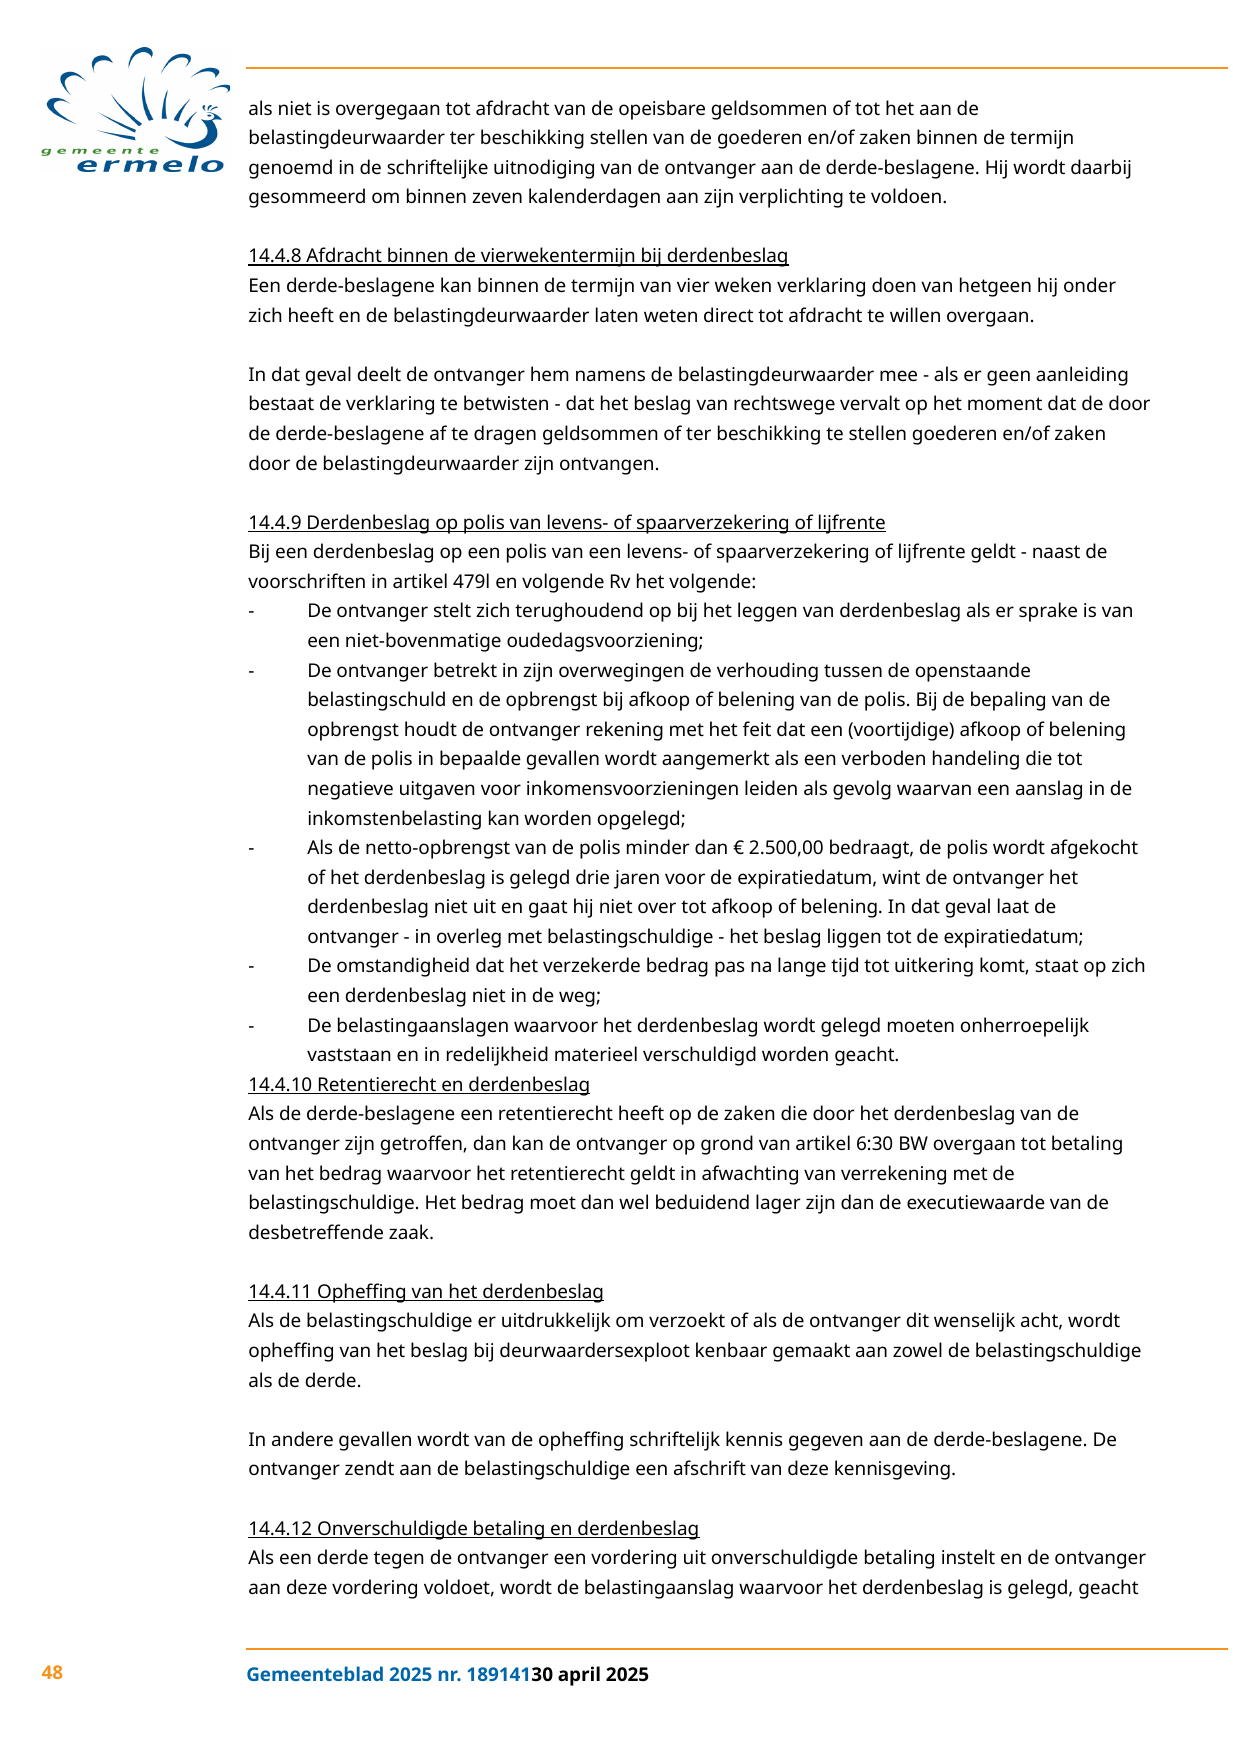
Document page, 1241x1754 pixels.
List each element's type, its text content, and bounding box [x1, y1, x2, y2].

picture [41, 47, 231, 172]
text Als de belastingschuldige er uitdrukkelijk om verzoekt of als de ontvanger dit wenselijk acht, wordt opheffing van het beslag bij deurwaardersexploot kenbaar gemaakt aan zowel de belastingschuldige als de derde. [248, 1308, 1152, 1393]
list De ontvanger stelt zich terughoudend op bij het leggen van derdenbeslag als er sprake is van een niet-bovenmatige oudedagsvoorziening; [248, 598, 1152, 653]
text Als een derde tegen de ontvanger een vordering uit onverschuldigde betaling instelt en de ontvanger aan deze vordering voldoet, wordt de belastingaanslag waarvoor het derdenbeslag is gelegd, geacht [248, 1544, 1152, 1600]
text In dat geval deelt de ontvanger hem namens de belastingdeurwaarder mee - als er geen aanleiding bestaat de verklaring te betwisten - dat het beslag van rechtswege vervalt op het moment dat de door de derde-beslagene af te dragen geldsommen of ter beschikking te stellen goederen en/of zaken door de belastingdeurwaarder zijn ontvangen. [248, 361, 1152, 476]
text Bij een derdenbeslag op een polis van een levens- of spaarverzekering of lijfrente geldt - naast de voorschriften in artikel 479l en volgende Rv het volgende: [248, 538, 1152, 594]
text 14.4.8 Afdracht binnen de vierwekentermijn bij derdenbeslag [248, 243, 1152, 268]
list De belastingaanslagen waarvoor het derdenbeslag wordt gelegd moeten onherroepelijk vaststaan en in redelijkheid materieel verschuldigd worden geacht. [248, 1012, 1152, 1067]
text Als de derde-beslagene een retentierecht heeft op de zaken die door het derdenbeslag van de ontvanger zijn getroffen, dan kan de ontvanger op grond van artikel 6:30 BW overgaan tot betaling van het bedrag waarvoor het retentierecht geldt in afwachting van verrekening met de belastingschuldige. Het bedrag moet dan wel beduidend lager zijn dan de executiewaarde van de desbetreffende zaak. [248, 1101, 1152, 1245]
text 14.4.12 Onverschuldigde betaling en derdenbeslag [248, 1515, 1152, 1541]
list Als de netto-opbrengst van de polis minder dan € 2.500,00 bedraagt, de polis wordt afgekocht of het derdenbeslag is gelegd drie jaren voor de expiratiedatum, wint de ontvanger het derdenbeslag niet uit en gaat hij niet over tot afkoop of belening. In dat geval laat de ontvanger - in overleg met belastingschuldige - het beslag liggen tot de expiratiedatum; [248, 834, 1152, 949]
text 14.4.9 Derdenbeslag op polis van levens- of spaarverzekering of lijfrente [248, 509, 1152, 535]
text 14.4.11 Opheffing van het derdenbeslag [248, 1278, 1152, 1304]
list De omstandigheid dat het verzekerde bedrag pas na lange tijd tot uitkering komt, staat op zich een derdenbeslag niet in de weg; [248, 953, 1152, 1008]
list De ontvanger betrekt in zijn overwegingen de verhouding tussen de openstaande belastingschuld en de opbrengst bij afkoop of belening van de polis. Bij de bepaling van de opbrengst houdt de ontvanger rekening met het feit dat een (voortijdige) afkoop of belening van de polis in bepaalde gevallen wordt aangemerkt als een verboden handeling die tot negatieve uitgaven voor inkomensvoorzieningen leiden als gevolg waarvan een aanslag in de inkomstenbelasting kan worden opgelegd; [248, 657, 1152, 831]
text 14.4.10 Retentierecht en derdenbeslag [248, 1071, 1152, 1097]
text Een derde-beslagene kan binnen de termijn van vier weken verklaring doen van hetgeen hij onder zich heeft en de belastingdeurwaarder laten weten direct tot afdracht te willen overgaan. [248, 272, 1152, 328]
text In andere gevallen wordt van de opheffing schriftelijk kennis gegeven aan de derde-beslagene. De ontvanger zendt aan de belastingschuldige een afschrift van deze kennisgeving. [248, 1426, 1152, 1481]
text als niet is overgegaan tot afdracht van de opeisbare geldsommen of tot het aan de belastingdeurwaarder ter beschikking stellen van de goederen en/of zaken binnen de termijn genoemd in de schriftelijke uitnodiging van de ontvanger aan de derde-beslagene. Hij wordt daarbij gesommeerd om binnen zeven kalenderdagen aan zijn verplichting te voldoen. [248, 95, 1152, 209]
